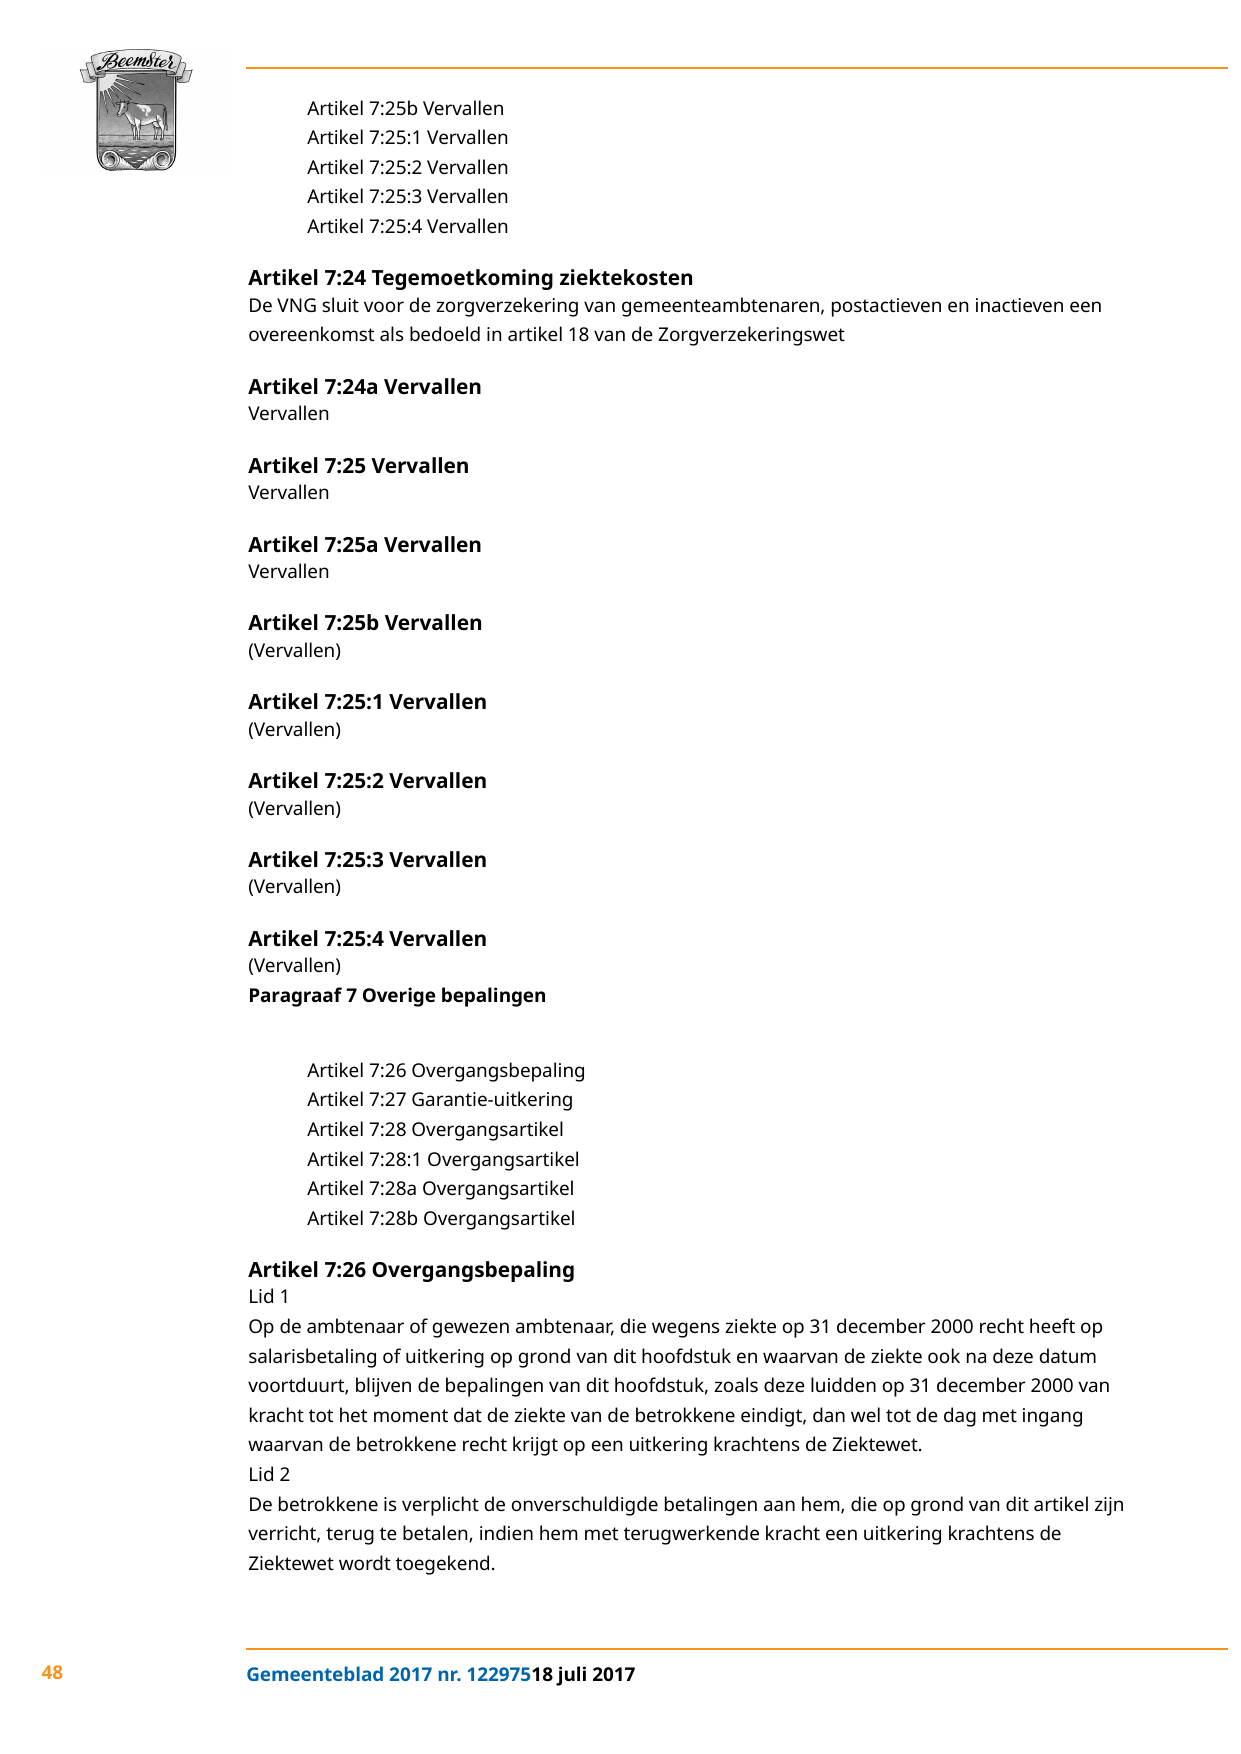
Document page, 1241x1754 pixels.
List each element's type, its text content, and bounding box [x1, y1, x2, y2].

list Artikel 7:28a Overgangsartikel [248, 1175, 1152, 1201]
list Artikel 7:25:3 Vervallen [248, 183, 1152, 209]
text (Vervallen) [248, 952, 1152, 978]
text Artikel 7:25:2 Vervallen [248, 766, 1152, 795]
text De betrokkene is verplicht de onverschuldigde betalingen aan hem, die op grond van dit artikel zijn verricht, terug te betalen, indien hem met terugwerkende kracht een uitkering krachtens de Ziektewet wordt toegekend. [248, 1491, 1152, 1576]
text Vervallen [248, 558, 1152, 584]
text Artikel 7:26 Overgangsbepaling [248, 1255, 1152, 1284]
list Artikel 7:28 Overgangsartikel [248, 1116, 1152, 1142]
list Artikel 7:25:1 Vervallen [248, 124, 1152, 150]
list Artikel 7:26 Overgangsbepaling [248, 1057, 1152, 1083]
list Artikel 7:25b Vervallen [248, 95, 1152, 121]
text (Vervallen) [248, 637, 1152, 663]
text Artikel 7:25:3 Vervallen [248, 845, 1152, 873]
list Artikel 7:27 Garantie-uitkering [248, 1087, 1152, 1112]
text Artikel 7:25a Vervallen [248, 530, 1152, 558]
text Artikel 7:25 Vervallen [248, 451, 1152, 479]
picture [41, 47, 231, 172]
text Paragraaf 7 Overige bepalingen [248, 982, 1152, 1008]
text Lid 2 [248, 1461, 1152, 1487]
list Artikel 7:28b Overgangsartikel [248, 1205, 1152, 1231]
text Vervallen [248, 400, 1152, 426]
list Artikel 7:28:1 Overgangsartikel [248, 1146, 1152, 1171]
text Artikel 7:25:1 Vervallen [248, 687, 1152, 716]
text Vervallen [248, 479, 1152, 505]
text Lid 1 [248, 1284, 1152, 1309]
text (Vervallen) [248, 716, 1152, 742]
text Artikel 7:24 Tegemoetkoming ziektekosten [248, 263, 1152, 292]
text De VNG sluit voor de zorgverzekering van gemeenteambtenaren, postactieven en inactieven een overeenkomst als bedoeld in artikel 18 van de Zorgverzekeringswet [248, 292, 1152, 347]
list Artikel 7:25:4 Vervallen [248, 213, 1152, 239]
text Artikel 7:25:4 Vervallen [248, 924, 1152, 952]
list Artikel 7:25:2 Vervallen [248, 154, 1152, 180]
text Op de ambtenaar of gewezen ambtenaar, die wegens ziekte op 31 december 2000 recht heeft op salarisbetaling of uitkering op grond van dit hoofdstuk en waarvan de ziekte ook na deze datum voortduurt, blijven de bepalingen van dit hoofdstuk, zoals deze luidden op 31 december 2000 van kracht tot het moment dat de ziekte van de betrokkene eindigt, dan wel tot de dag met ingang waarvan de betrokkene recht krijgt op een uitkering krachtens de Ziektewet. [248, 1313, 1152, 1457]
text Artikel 7:24a Vervallen [248, 372, 1152, 400]
text (Vervallen) [248, 873, 1152, 899]
text (Vervallen) [248, 795, 1152, 820]
text Artikel 7:25b Vervallen [248, 608, 1152, 637]
